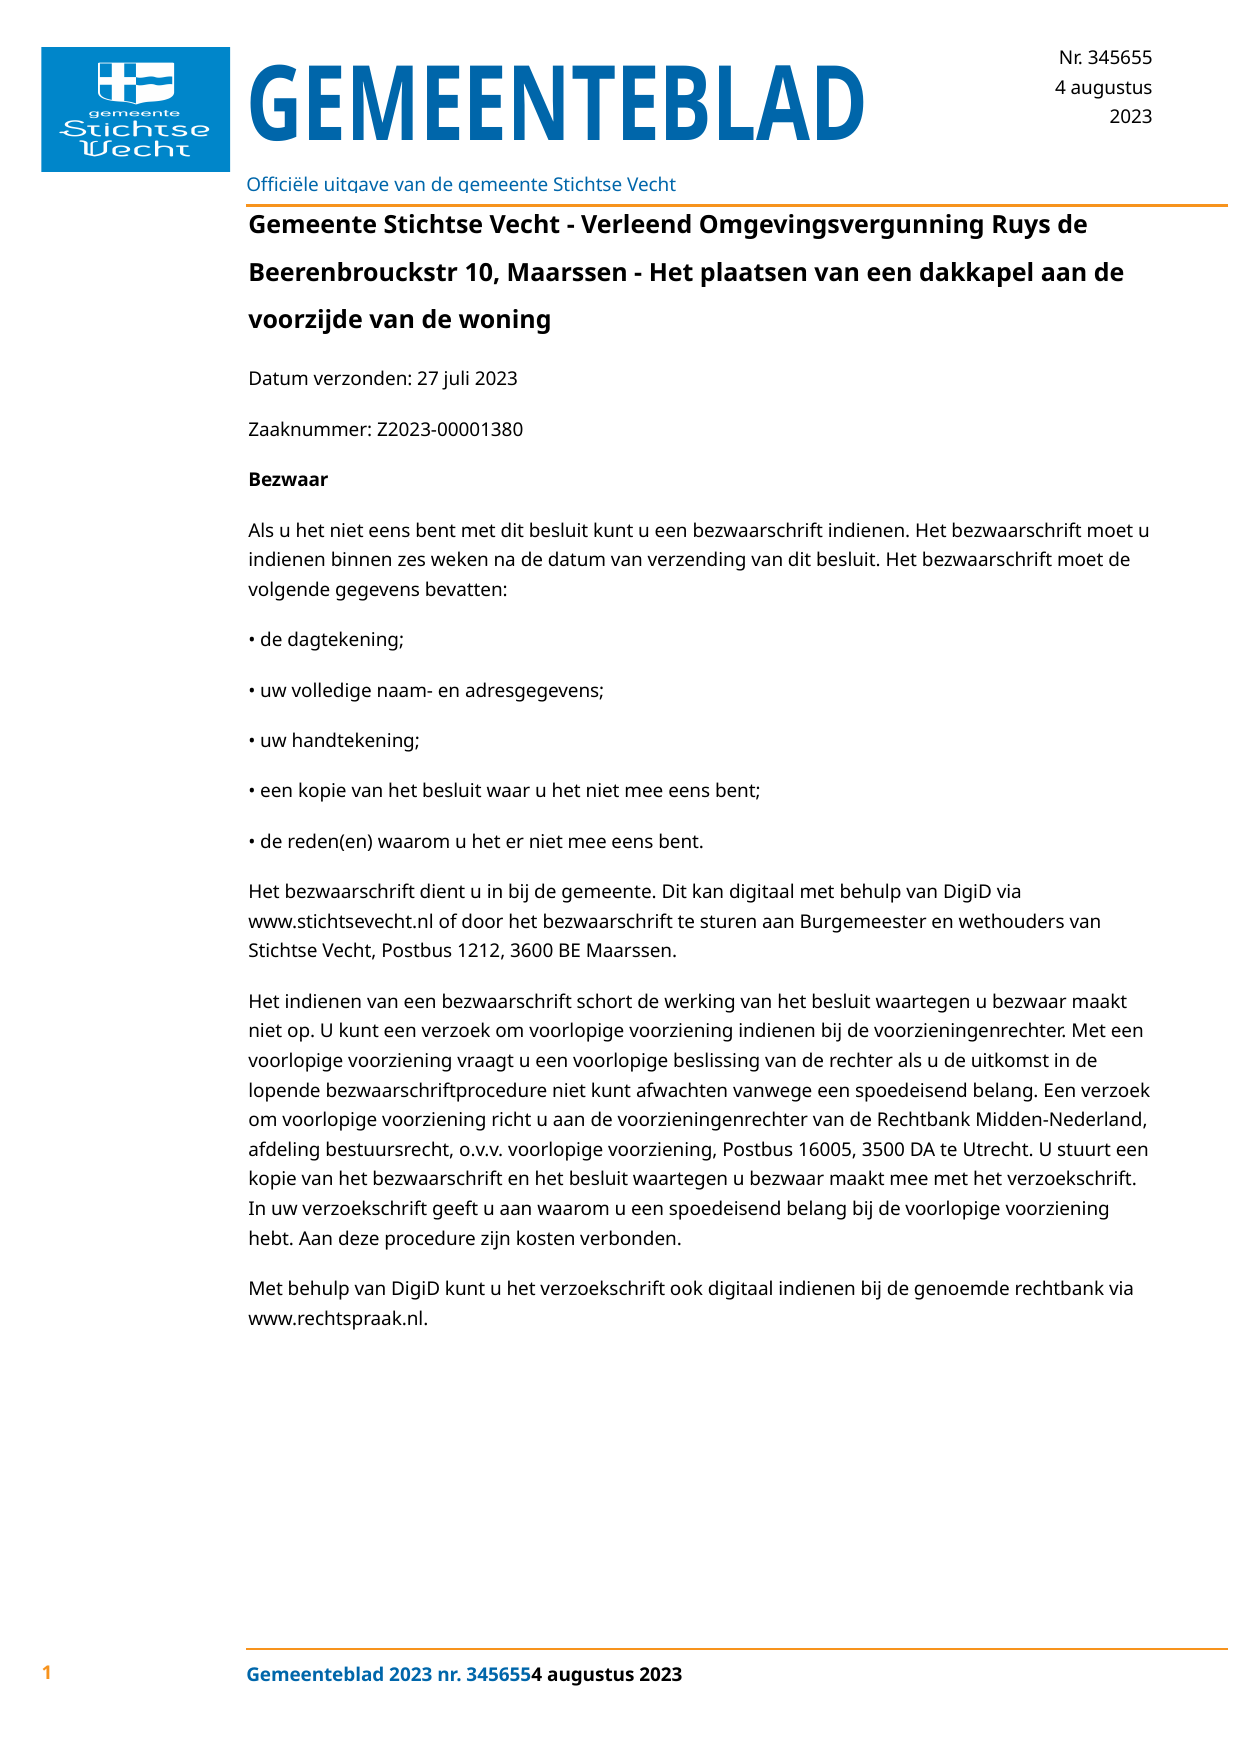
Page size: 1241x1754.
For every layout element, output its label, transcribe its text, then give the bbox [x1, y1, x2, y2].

text • de dagtekening; [248, 626, 1152, 652]
picture [137, 63, 174, 103]
text Gemeente Stichtse Vecht - Verleend Omgevingsvergunning Ruys de Beerenbrouckstr 10, Maarssen - Het plaatsen van een dakkapel aan de voorzijde van de woning [248, 207, 1152, 336]
picture [99, 63, 135, 101]
text • uw volledige naam- en adresgegevens; [248, 677, 1152, 702]
text Zaaknummer: Z2023-00001380 [248, 416, 1152, 442]
text • een kopie van het besluit waar u het niet mee eens bent; [248, 778, 1152, 803]
text • uw handtekening; [248, 727, 1152, 753]
text Datum verzonden: 27 juli 2023 [248, 366, 1152, 391]
text • de reden(en) waarom u het er niet mee eens bent. [248, 828, 1152, 854]
text Het bezwaarschrift dient u in bij de gemeente. Dit kan digitaal met behulp van DigiD via www.stichtsevecht.nl of door het bezwaarschrift te sturen aan Burgemeester en wethouders van Stichtse Vecht, Postbus 1212, 3600 BE Maarssen. [248, 878, 1152, 963]
text Het indienen van een bezwaarschrift schort de werking van het besluit waartegen u bezwaar maakt niet op. U kunt een verzoek om voorlopige voorziening indienen bij de voorzieningenrechter. Met een voorlopige voorziening vraagt u een voorlopige beslissing van de rechter als u de uitkomst in de lopende bezwaarschriftprocedure niet kunt afwachten vanwege een spoedeisend belang. Een verzoek om voorlopige voorziening richt u aan de voorzieningenrechter van de Rechtbank Midden-Nederland, afdeling bestuursrecht, o.v.v. voorlopige voorziening, Postbus 16005, 3500 DA te Utrecht. U stuurt een kopie van het bezwaarschrift en het besluit waartegen u bezwaar maakt mee met het verzoekschrift. In uw verzoekschrift geeft u aan waarom u een spoedeisend belang bij de voorlopige voorziening hebt. Aan deze procedure zijn kosten verbonden. [248, 988, 1152, 1250]
text Met behulp van DigiD kunt u het verzoekschrift ook digitaal indienen bij de genoemde rechtbank via www.rechtspraak.nl. [248, 1275, 1152, 1330]
text Als u het niet eens bent met dit besluit kunt u een bezwaarschrift indienen. Het bezwaarschrift moet u indienen binnen zes weken na de datum van verzending van dit besluit. Het bezwaarschrift moet de volgende gegevens bevatten: [248, 517, 1152, 602]
text Bezwaar [248, 466, 1152, 492]
